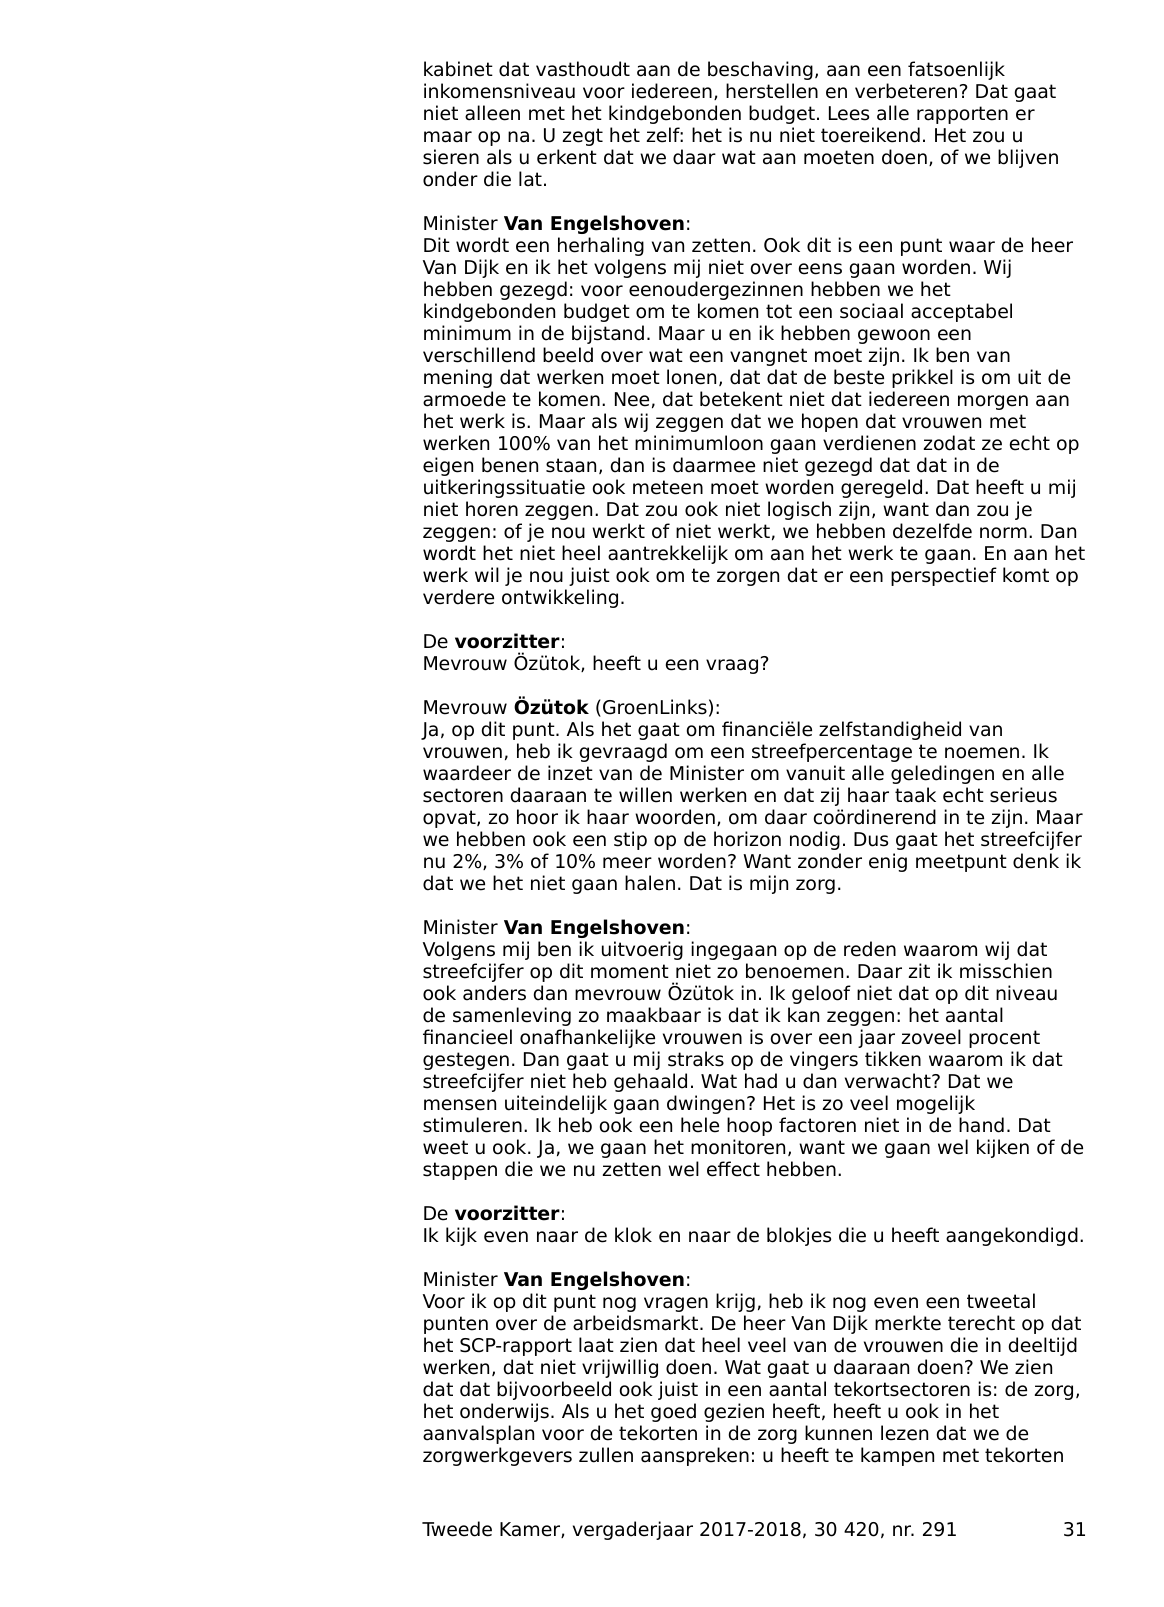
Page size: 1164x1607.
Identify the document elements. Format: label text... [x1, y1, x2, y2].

text Minister Van Engelshoven: [422, 213, 1087, 235]
text Minister Van Engelshoven: [422, 917, 1087, 939]
text Mevrouw Özütok (GroenLinks): [422, 697, 1087, 719]
text kabinet dat vasthoudt aan de beschaving, aan een fatsoenlijk inkomensniveau voor iedereen, herstellen en verbeteren? Dat gaat niet alleen met het kindgebonden budget. Lees alle rapporten er maar op na. U zegt het zelf: het is nu niet toereikend. Het zou u sieren als u erkent dat we daar wat aan moeten doen, of we blijven onder die lat. [422, 59, 1087, 191]
text De voorzitter: [422, 1203, 1087, 1225]
text Dit wordt een herhaling van zetten. Ook dit is een punt waar de heer Van Dijk en ik het volgens mij niet over eens gaan worden. Wij hebben gezegd: voor eenoudergezinnen hebben we het kindgebonden budget om te komen tot een sociaal acceptabel minimum in de bijstand. Maar u en ik hebben gewoon een verschillend beeld over wat een vangnet moet zijn. Ik ben van mening dat werken moet lonen, dat dat de beste prikkel is om uit de armoede te komen. Nee, dat betekent niet dat iedereen morgen aan het werk is. Maar als wij zeggen dat we hopen dat vrouwen met werken 100% van het minimumloon gaan verdienen zodat ze echt op eigen benen staan, dan is daarmee niet gezegd dat dat in de uitkeringssituatie ook meteen moet worden geregeld. Dat heeft u mij niet horen zeggen. Dat zou ook niet logisch zijn, want dan zou je zeggen: of je nou werkt of niet werkt, we hebben dezelfde norm. Dan wordt het niet heel aantrekkelijk om aan het werk te gaan. En aan het werk wil je nou juist ook om te zorgen dat er een perspectief komt op verdere ontwikkeling. [422, 235, 1087, 609]
text Volgens mij ben ik uitvoerig ingegaan op de reden waarom wij dat streefcijfer op dit moment niet zo benoemen. Daar zit ik misschien ook anders dan mevrouw Özütok in. Ik geloof niet dat op dit niveau de samenleving zo maakbaar is dat ik kan zeggen: het aantal financieel onafhankelijke vrouwen is over een jaar zoveel procent gestegen. Dan gaat u mij straks op de vingers tikken waarom ik dat streefcijfer niet heb gehaald. Wat had u dan verwacht? Dat we mensen uiteindelijk gaan dwingen? Het is zo veel mogelijk stimuleren. Ik heb ook een hele hoop factoren niet in de hand. Dat weet u ook. Ja, we gaan het monitoren, want we gaan wel kijken of de stappen die we nu zetten wel effect hebben. [422, 939, 1087, 1181]
text Ja, op dit punt. Als het gaat om financiële zelfstandigheid van vrouwen, heb ik gevraagd om een streefpercentage te noemen. Ik waardeer de inzet van de Minister om vanuit alle geledingen en alle sectoren daaraan te willen werken en dat zij haar taak echt serieus opvat, zo hoor ik haar woorden, om daar coördinerend in te zijn. Maar we hebben ook een stip op de horizon nodig. Dus gaat het streefcijfer nu 2%, 3% of 10% meer worden? Want zonder enig meetpunt denk ik dat we het niet gaan halen. Dat is mijn zorg. [422, 719, 1087, 895]
text Voor ik op dit punt nog vragen krijg, heb ik nog even een tweetal punten over de arbeidsmarkt. De heer Van Dijk merkte terecht op dat het SCP-rapport laat zien dat heel veel van de vrouwen die in deeltijd werken, dat niet vrijwillig doen. Wat gaat u daaraan doen? We zien dat dat bijvoorbeeld ook juist in een aantal tekortsectoren is: de zorg, het onderwijs. Als u het goed gezien heeft, heeft u ook in het aanvalsplan voor de tekorten in de zorg kunnen lezen dat we de zorgwerkgevers zullen aanspreken: u heeft te kampen met tekorten [422, 1291, 1087, 1467]
text Ik kijk even naar de klok en naar de blokjes die u heeft aangekondigd. [422, 1225, 1087, 1247]
text De voorzitter: [422, 631, 1087, 653]
text Minister Van Engelshoven: [422, 1269, 1087, 1291]
text Mevrouw Özütok, heeft u een vraag? [422, 653, 1087, 675]
